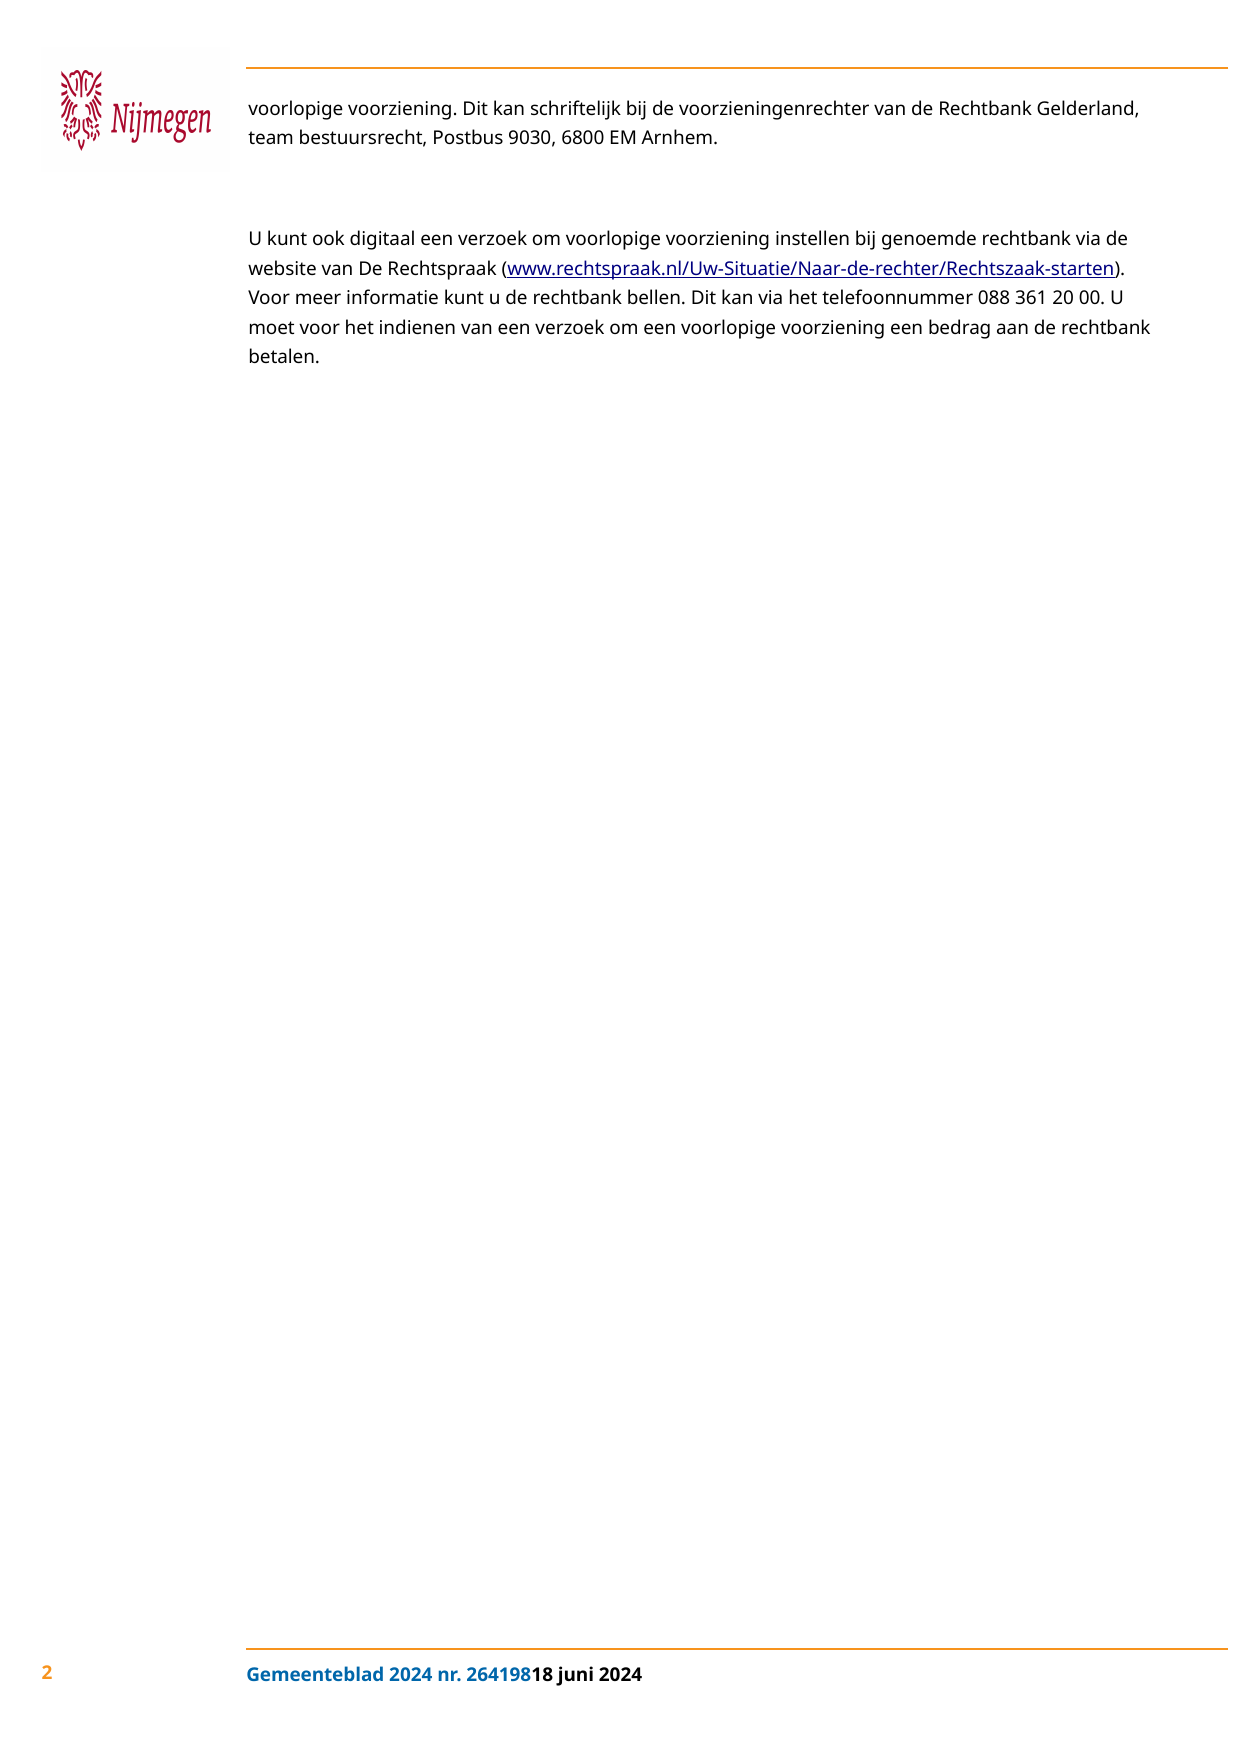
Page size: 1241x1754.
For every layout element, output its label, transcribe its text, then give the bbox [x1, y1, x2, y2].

text U kunt ook digitaal een verzoek om voorlopige voorziening instellen bij genoemde rechtbank via de website van De Rechtspraak (www.rechtspraak.nl/Uw-Situatie/Naar-de-rechter/Rechtszaak-starten). Voor meer informatie kunt u de rechtbank bellen. Dit kan via het telefoonnummer 088 361 20 00. U moet voor het indienen van een verzoek om een voorlopige voorziening een bedrag aan de rechtbank betalen. [248, 225, 1152, 369]
picture [41, 47, 231, 172]
text voorlopige voorziening. Dit kan schriftelijk bij de voorzieningenrechter van de Rechtbank Gelderland, team bestuursrecht, Postbus 9030, 6800 EM Arnhem. [248, 95, 1152, 150]
